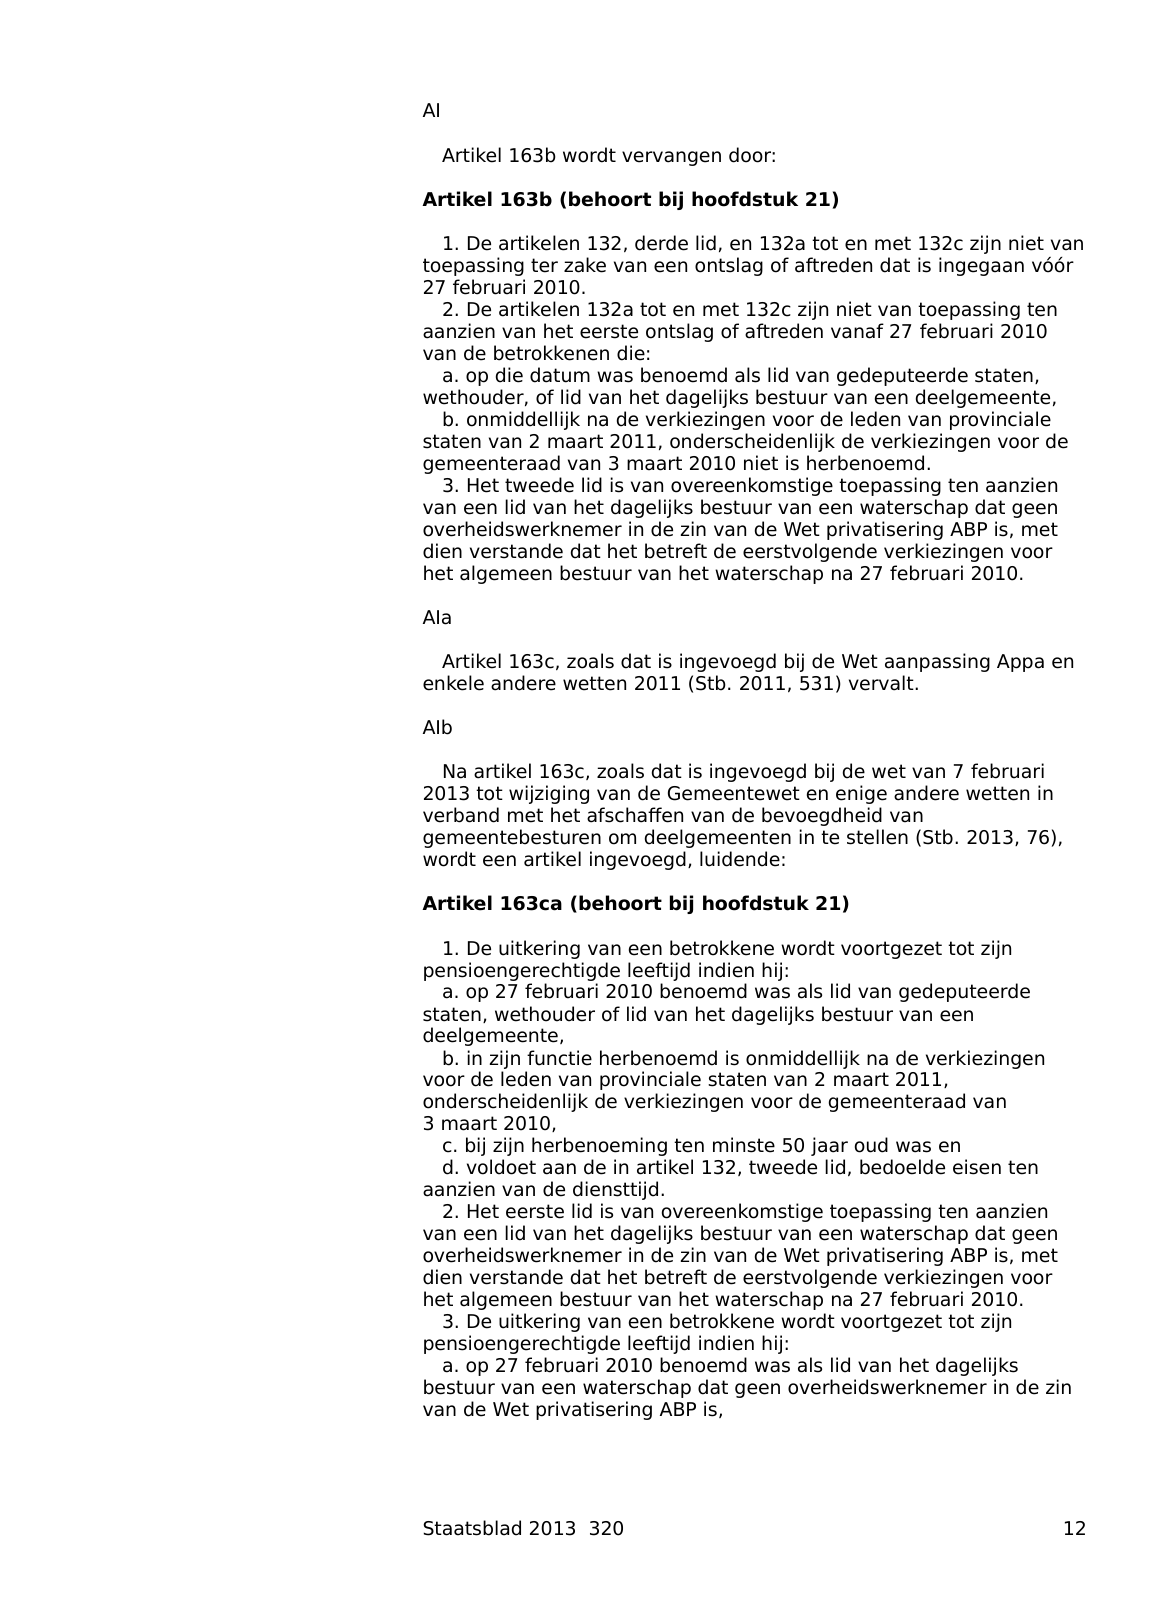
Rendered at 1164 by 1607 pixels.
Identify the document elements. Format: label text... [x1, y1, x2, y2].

subtitle Artikel 163ca (behoort bij hoofdstuk 21) [422, 893, 1087, 915]
subtitle Artikel 163b (behoort bij hoofdstuk 21) [422, 189, 1087, 211]
text Na artikel 163c, zoals dat is ingevoegd bij de wet van 7 februari 2013 tot wijziging van de Gemeentewet en enige andere wetten in verband met het afschaffen van de bevoegdheid van gemeentebesturen om deelgemeenten in te stellen (Stb. 2013, 76), wordt een artikel ingevoegd, luidende: [422, 761, 1087, 871]
text AIa [422, 607, 1087, 629]
text AIb [422, 717, 1087, 739]
text Artikel 163c, zoals dat is ingevoegd bij de Wet aanpassing Appa en enkele andere wetten 2011 (Stb. 2011, 531) vervalt. [422, 651, 1087, 695]
text 3. Het tweede lid is van overeenkomstige toepassing ten aanzien van een lid van het dagelijks bestuur van een waterschap dat geen overheidswerknemer in de zin van de Wet privatisering ABP is, met dien verstande dat het betreft de eerstvolgende verkiezingen voor het algemeen bestuur van het waterschap na 27 februari 2010. [422, 475, 1087, 584]
text Artikel 163b wordt vervangen door: [422, 144, 1087, 167]
text b. in zijn functie herbenoemd is onmiddellijk na de verkiezingen voor de leden van provinciale staten van 2 maart 2011, onderscheidenlijk de verkiezingen voor de gemeenteraad van 3 maart 2010, [422, 1047, 1087, 1135]
text b. onmiddellijk na de verkiezingen voor de leden van provinciale staten van 2 maart 2011, onderscheidenlijk de verkiezingen voor de gemeenteraad van 3 maart 2010 niet is herbenoemd. [422, 409, 1087, 475]
text 1. De uitkering van een betrokkene wordt voortgezet tot zijn pensioengerechtigde leeftijd indien hij: [422, 937, 1087, 981]
text 3. De uitkering van een betrokkene wordt voortgezet tot zijn pensioengerechtigde leeftijd indien hij: [422, 1311, 1087, 1355]
text 2. De artikelen 132a tot en met 132c zijn niet van toepassing ten aanzien van het eerste ontslag of aftreden vanaf 27 februari 2010 van de betrokkenen die: [422, 299, 1087, 365]
text AI [422, 100, 1087, 122]
text c. bij zijn herbenoeming ten minste 50 jaar oud was en [422, 1135, 1087, 1157]
text 1. De artikelen 132, derde lid, en 132a tot en met 132c zijn niet van toepassing ter zake van een ontslag of aftreden dat is ingegaan vóór 27 februari 2010. [422, 233, 1087, 299]
text a. op 27 februari 2010 benoemd was als lid van het dagelijks bestuur van een waterschap dat geen overheidswerknemer in de zin van de Wet privatisering ABP is, [422, 1355, 1087, 1421]
text a. op die datum was benoemd als lid van gedeputeerde staten, wethouder, of lid van het dagelijks bestuur van een deelgemeente, [422, 365, 1087, 409]
text 2. Het eerste lid is van overeenkomstige toepassing ten aanzien van een lid van het dagelijks bestuur van een waterschap dat geen overheidswerknemer in de zin van de Wet privatisering ABP is, met dien verstande dat het betreft de eerstvolgende verkiezingen voor het algemeen bestuur van het waterschap na 27 februari 2010. [422, 1201, 1087, 1311]
text d. voldoet aan de in artikel 132, tweede lid, bedoelde eisen ten aanzien van de diensttijd. [422, 1157, 1087, 1201]
text a. op 27 februari 2010 benoemd was als lid van gedeputeerde staten, wethouder of lid van het dagelijks bestuur van een deelgemeente, [422, 981, 1087, 1047]
